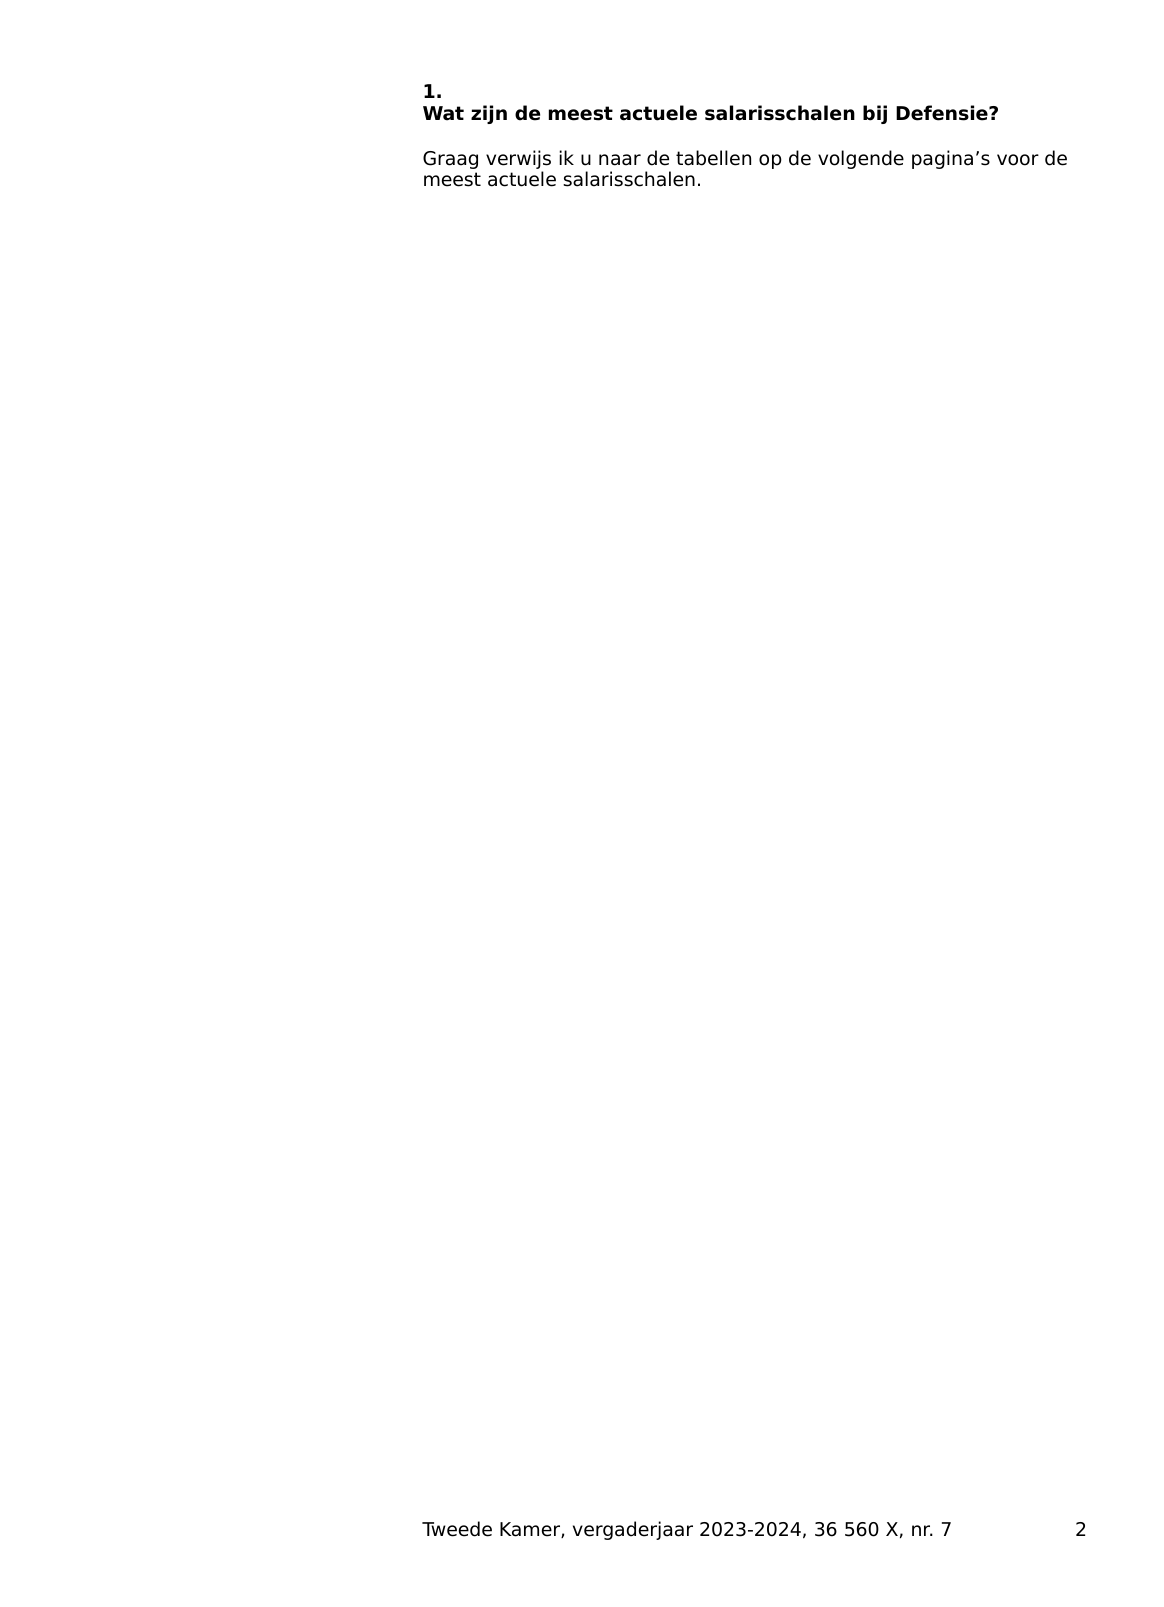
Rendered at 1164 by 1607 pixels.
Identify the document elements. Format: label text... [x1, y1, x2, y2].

text Wat zijn de meest actuele salarisschalen bij Defensie? [422, 103, 1087, 125]
text 1. [422, 81, 1087, 103]
text Graag verwijs ik u naar de tabellen op de volgende pagina’s voor de meest actuele salarisschalen. [422, 147, 1087, 191]
